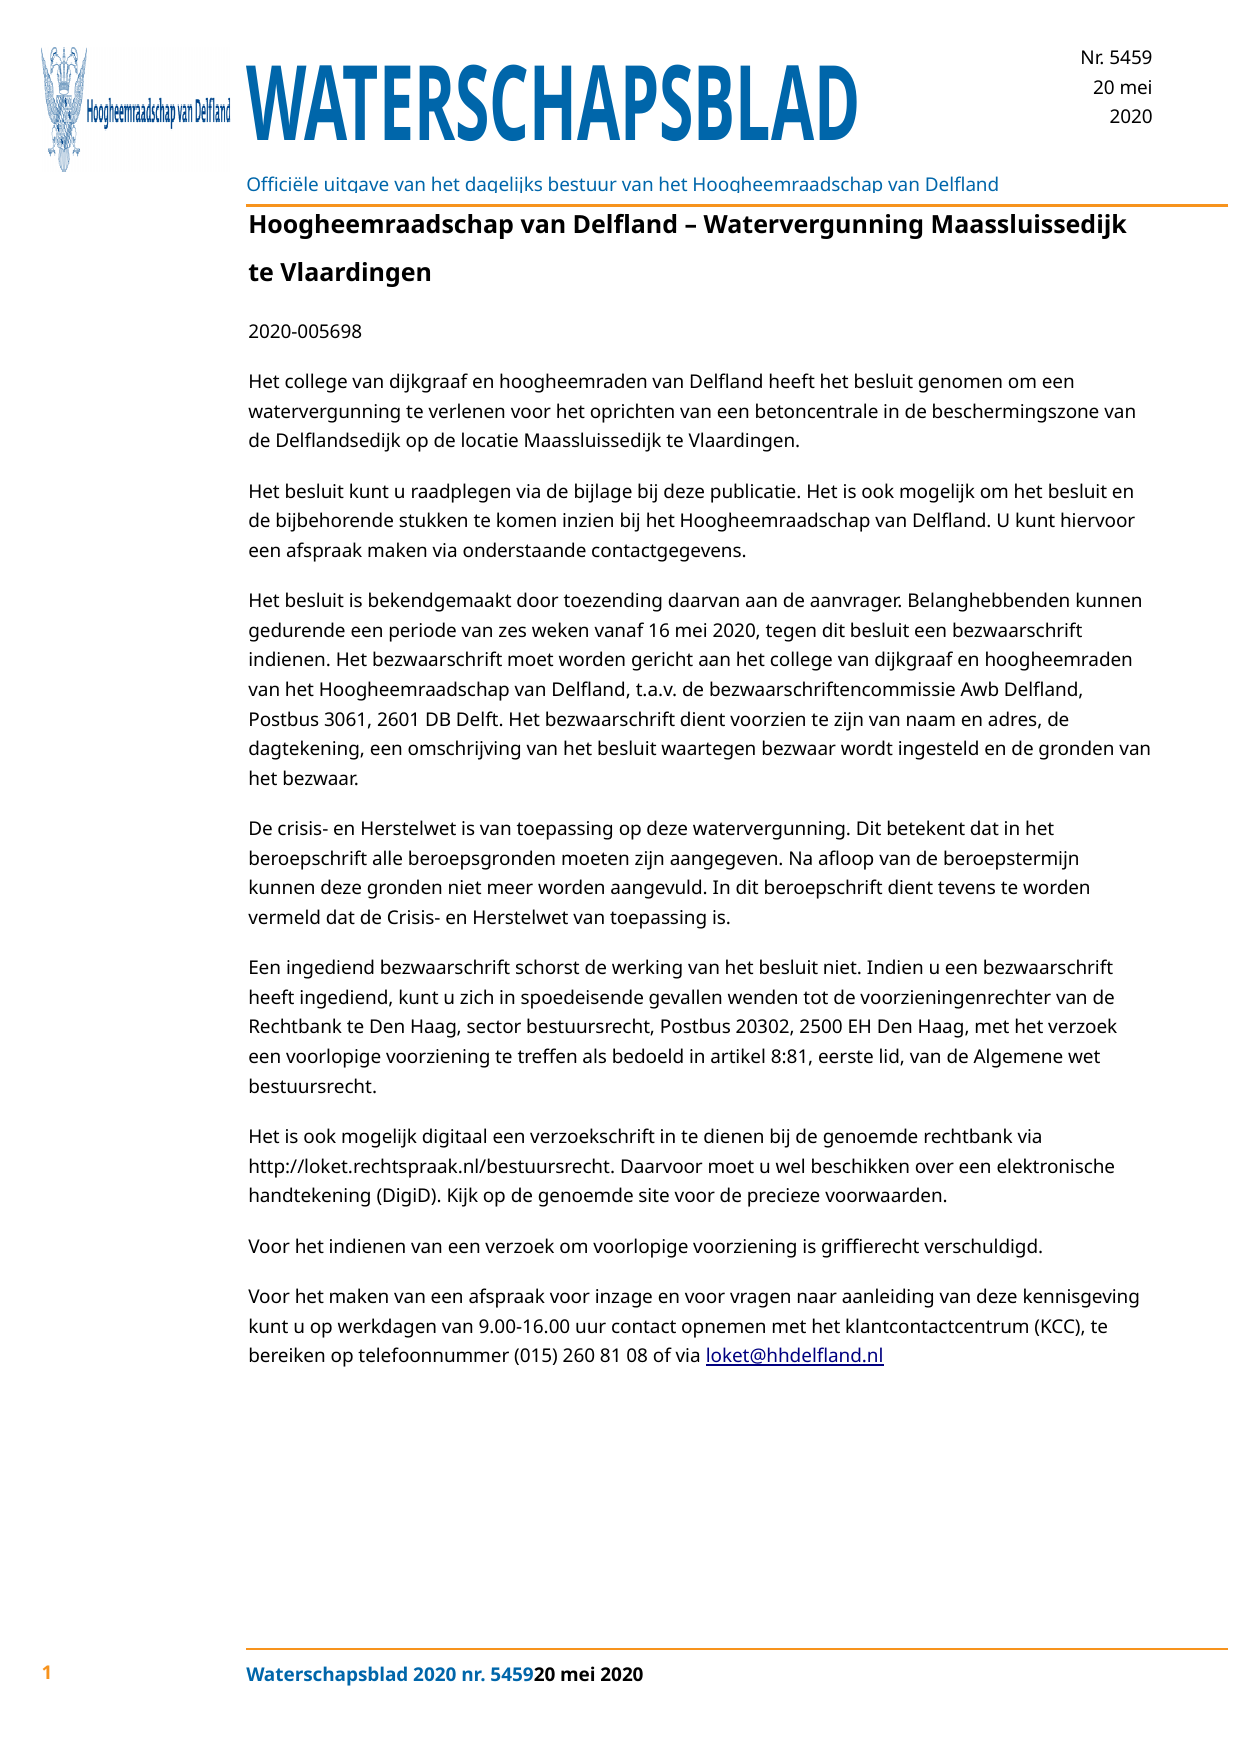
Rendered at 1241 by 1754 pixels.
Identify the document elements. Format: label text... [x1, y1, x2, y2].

text Het besluit kunt u raadplegen via de bijlage bij deze publicatie. Het is ook mogelijk om het besluit en de bijbehorende stukken te komen inzien bij het Hoogheemraadschap van Delfland. U kunt hiervoor een afspraak maken via onderstaande contactgegevens. [248, 478, 1152, 563]
text 2020-005698 [248, 318, 1152, 344]
text Voor het indienen van een verzoek om voorlopige voorziening is griffierecht verschuldigd. [248, 1233, 1152, 1259]
text Het besluit is bekendgemaakt door toezending daarvan aan de aanvrager. Belanghebbenden kunnen gedurende een periode van zes weken vanaf 16 mei 2020, tegen dit besluit een bezwaarschrift indienen. Het bezwaarschrift moet worden gericht aan het college van dijkgraaf en hoogheemraden van het Hoogheemraadschap van Delfland, t.a.v. de bezwaarschriftencommissie Awb Delfland, Postbus 3061, 2601 DB Delft. Het bezwaarschrift dient voorzien te zijn van naam en adres, de dagtekening, een omschrijving van het besluit waartegen bezwaar wordt ingesteld en de gronden van het bezwaar. [248, 587, 1152, 791]
text De crisis- en Herstelwet is van toepassing op deze watervergunning. Dit betekent dat in het beroepschrift alle beroepsgronden moeten zijn aangegeven. Na afloop van de beroepstermijn kunnen deze gronden niet meer worden aangevuld. In dit beroepschrift dient tevens te worden vermeld dat de Crisis- en Herstelwet van toepassing is. [248, 815, 1152, 930]
text Het college van dijkgraaf en hoogheemraden van Delfland heeft het besluit genomen om een watervergunning te verlenen voor het oprichten van een betoncentrale in de beschermingszone van de Delflandsedijk op de locatie Maassluissedijk te Vlaardingen. [248, 368, 1152, 453]
text Het is ook mogelijk digitaal een verzoekschrift in te dienen bij de genoemde rechtbank via http://loket.rechtspraak.nl/bestuursrecht. Daarvoor moet u wel beschikken over een elektronische handtekening (DigiD). Kijk op de genoemde site voor de precieze voorwaarden. [248, 1123, 1152, 1208]
text Een ingediend bezwaarschrift schorst de werking van het besluit niet. Indien u een bezwaarschrift heeft ingediend, kunt u zich in spoedeisende gevallen wenden tot de voorzieningenrechter van de Rechtbank te Den Haag, sector bestuursrecht, Postbus 20302, 2500 EH Den Haag, met het verzoek een voorlopige voorziening te treffen als bedoeld in artikel 8:81, eerste lid, van de Algemene wet bestuursrecht. [248, 954, 1152, 1099]
text Hoogheemraadschap van Delfland – Watervergunning Maassluissedijk te Vlaardingen [248, 207, 1152, 288]
text Voor het maken van een afspraak voor inzage en voor vragen naar aanleiding van deze kennisgeving kunt u op werkdagen van 9.00-16.00 uur contact opnemen met het klantcontactcentrum (KCC), te bereiken op telefoonnummer (015) 260 81 08 of via loket@hhdelfland.nl [248, 1283, 1152, 1368]
picture [41, 47, 231, 172]
